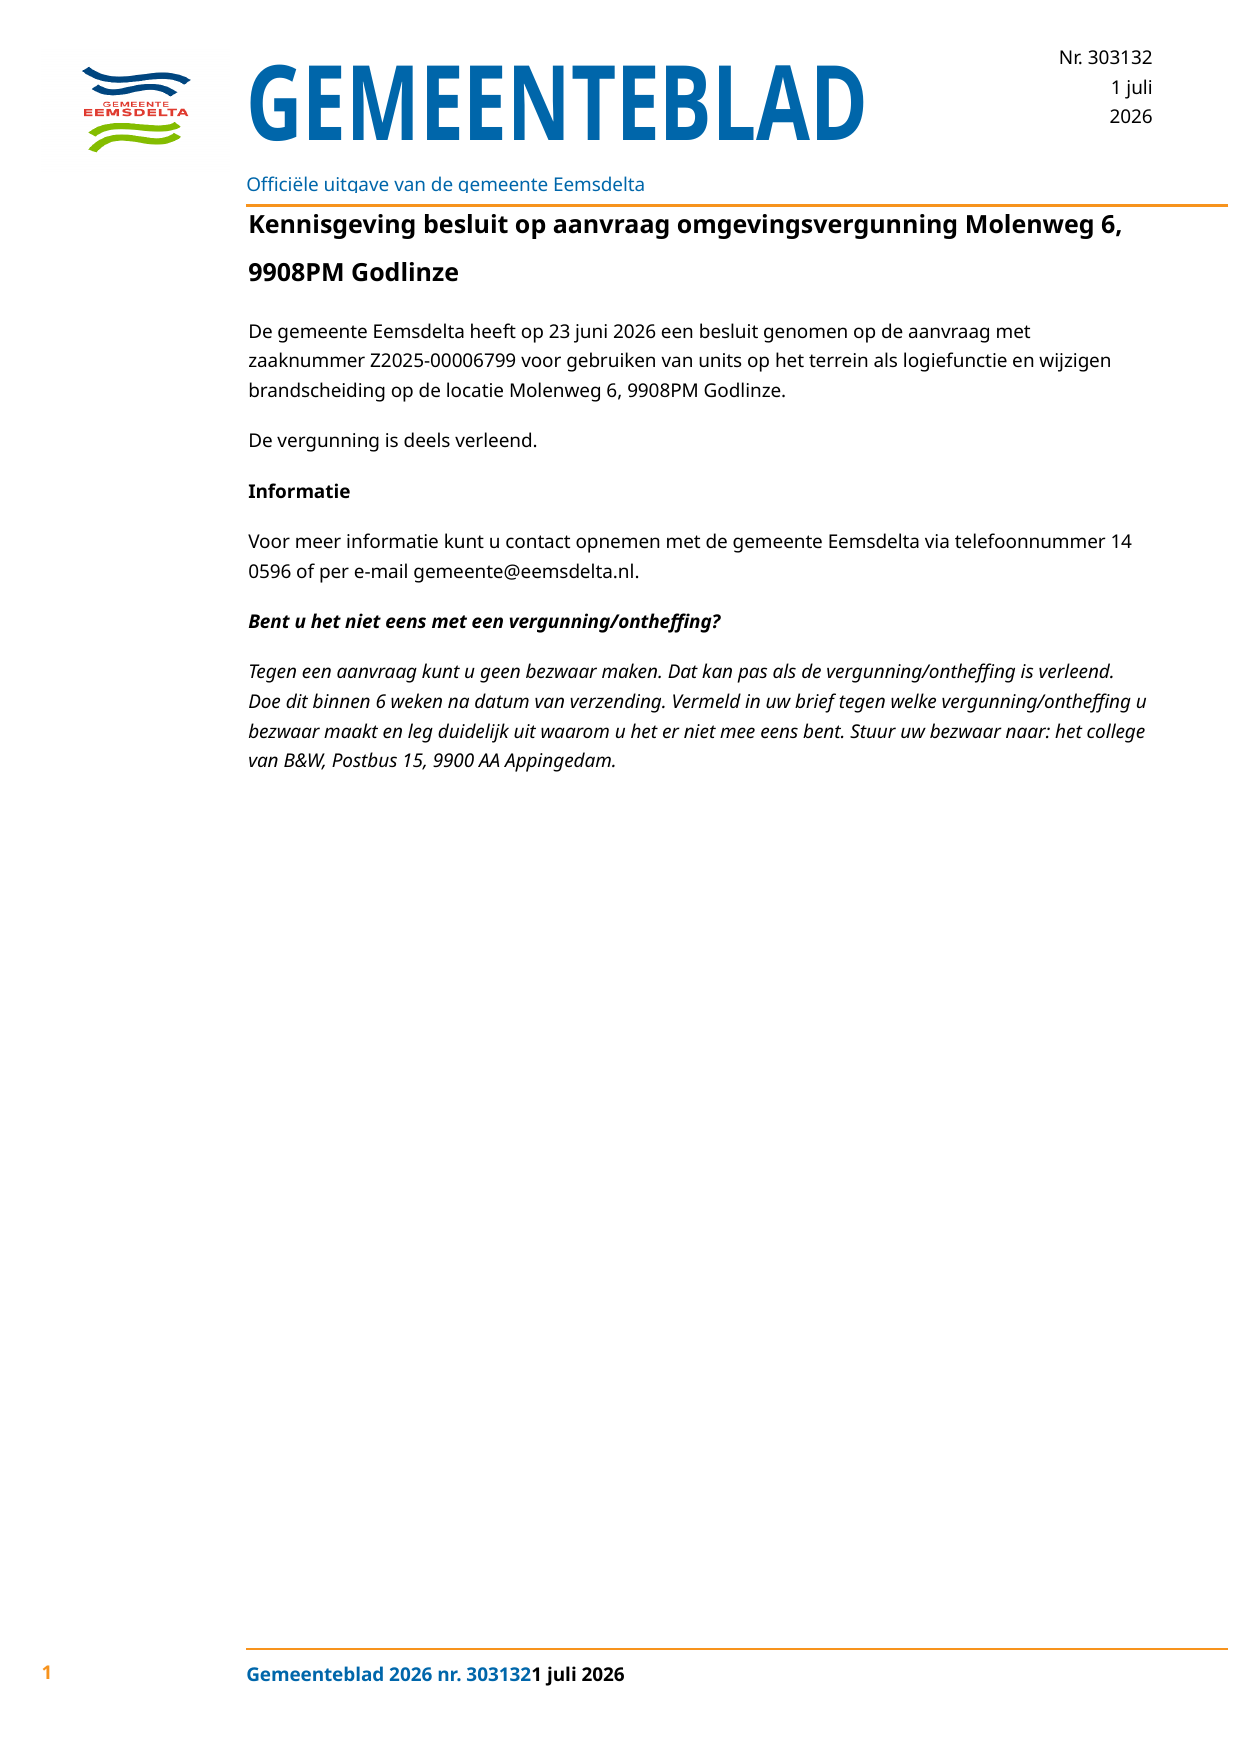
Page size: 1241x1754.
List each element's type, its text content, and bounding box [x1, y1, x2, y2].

text De vergunning is deels verleend. [248, 427, 1152, 453]
text Kennisgeving besluit op aanvraag omgevingsvergunning Molenweg 6, 9908PM Godlinze [248, 207, 1152, 288]
text Tegen een aanvraag kunt u geen bezwaar maken. Dat kan pas als de vergunning/ontheffing is verleend. Doe dit binnen 6 weken na datum van verzending. Vermeld in uw brief tegen welke vergunning/ontheffing u bezwaar maakt en leg duidelijk uit waarom u het er niet mee eens bent. Stuur uw bezwaar naar: het college van B&W, Postbus 15, 9900 AA Appingedam. [248, 659, 1152, 773]
text Voor meer informatie kunt u contact opnemen met de gemeente Eemsdelta via telefoonnummer 14 0596 of per e-mail gemeente@eemsdelta.nl. [248, 528, 1152, 584]
text Bent u het niet eens met een vergunning/ontheffing? [248, 608, 1152, 634]
picture [41, 47, 231, 172]
text Informatie [248, 478, 1152, 504]
text De gemeente Eemsdelta heeft op 23 juni 2026 een besluit genomen op de aanvraag met zaaknummer Z2025-00006799 voor gebruiken van units op het terrein als logiefunctie en wijzigen brandscheiding op de locatie Molenweg 6, 9908PM Godlinze. [248, 318, 1152, 403]
